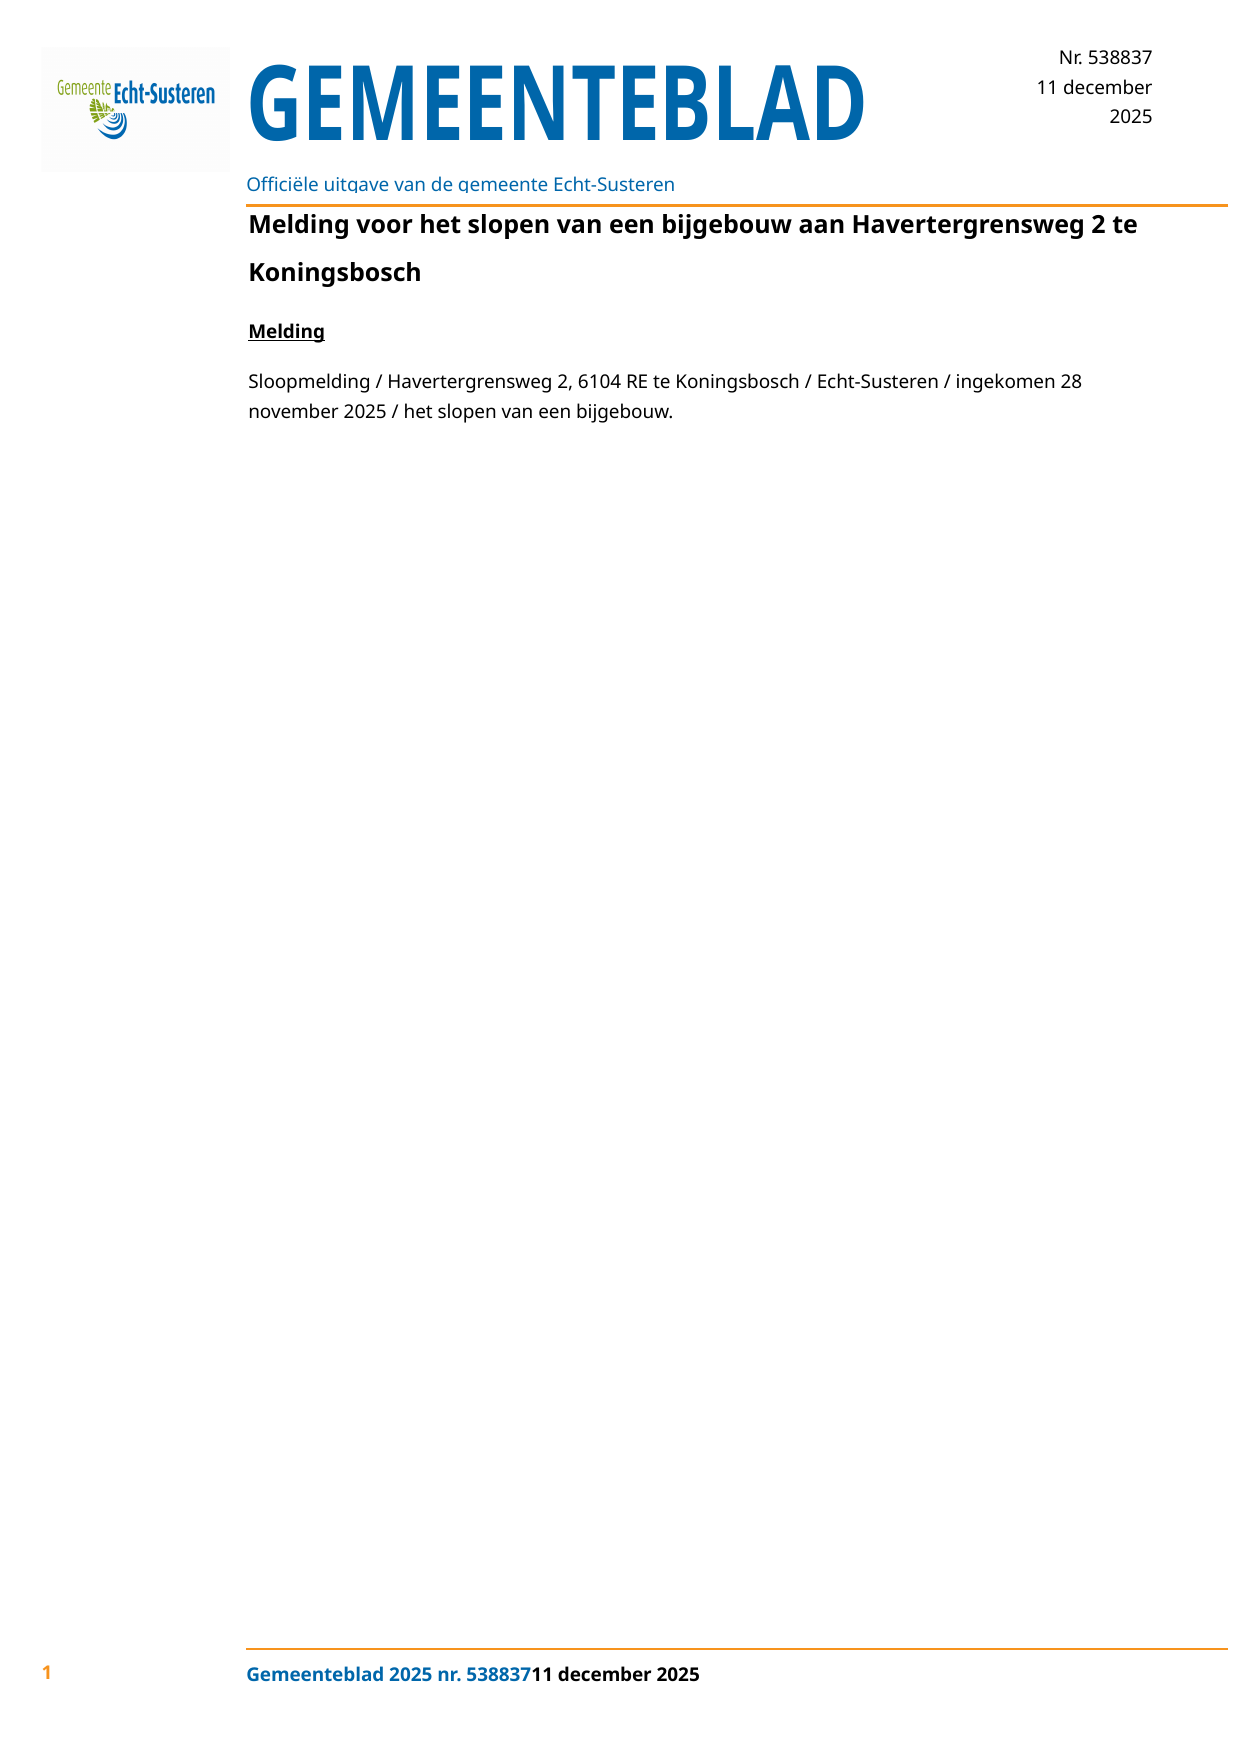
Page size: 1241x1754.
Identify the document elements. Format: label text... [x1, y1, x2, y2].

picture [41, 47, 231, 172]
text Melding voor het slopen van een bijgebouw aan Havertergrensweg 2 te Koningsbosch [248, 207, 1152, 288]
text Sloopmelding / Havertergrensweg 2, 6104 RE te Koningsbosch / Echt-Susteren / ingekomen 28 november 2025 / het slopen van een bijgebouw. [248, 368, 1152, 424]
text Melding [248, 318, 1152, 344]
